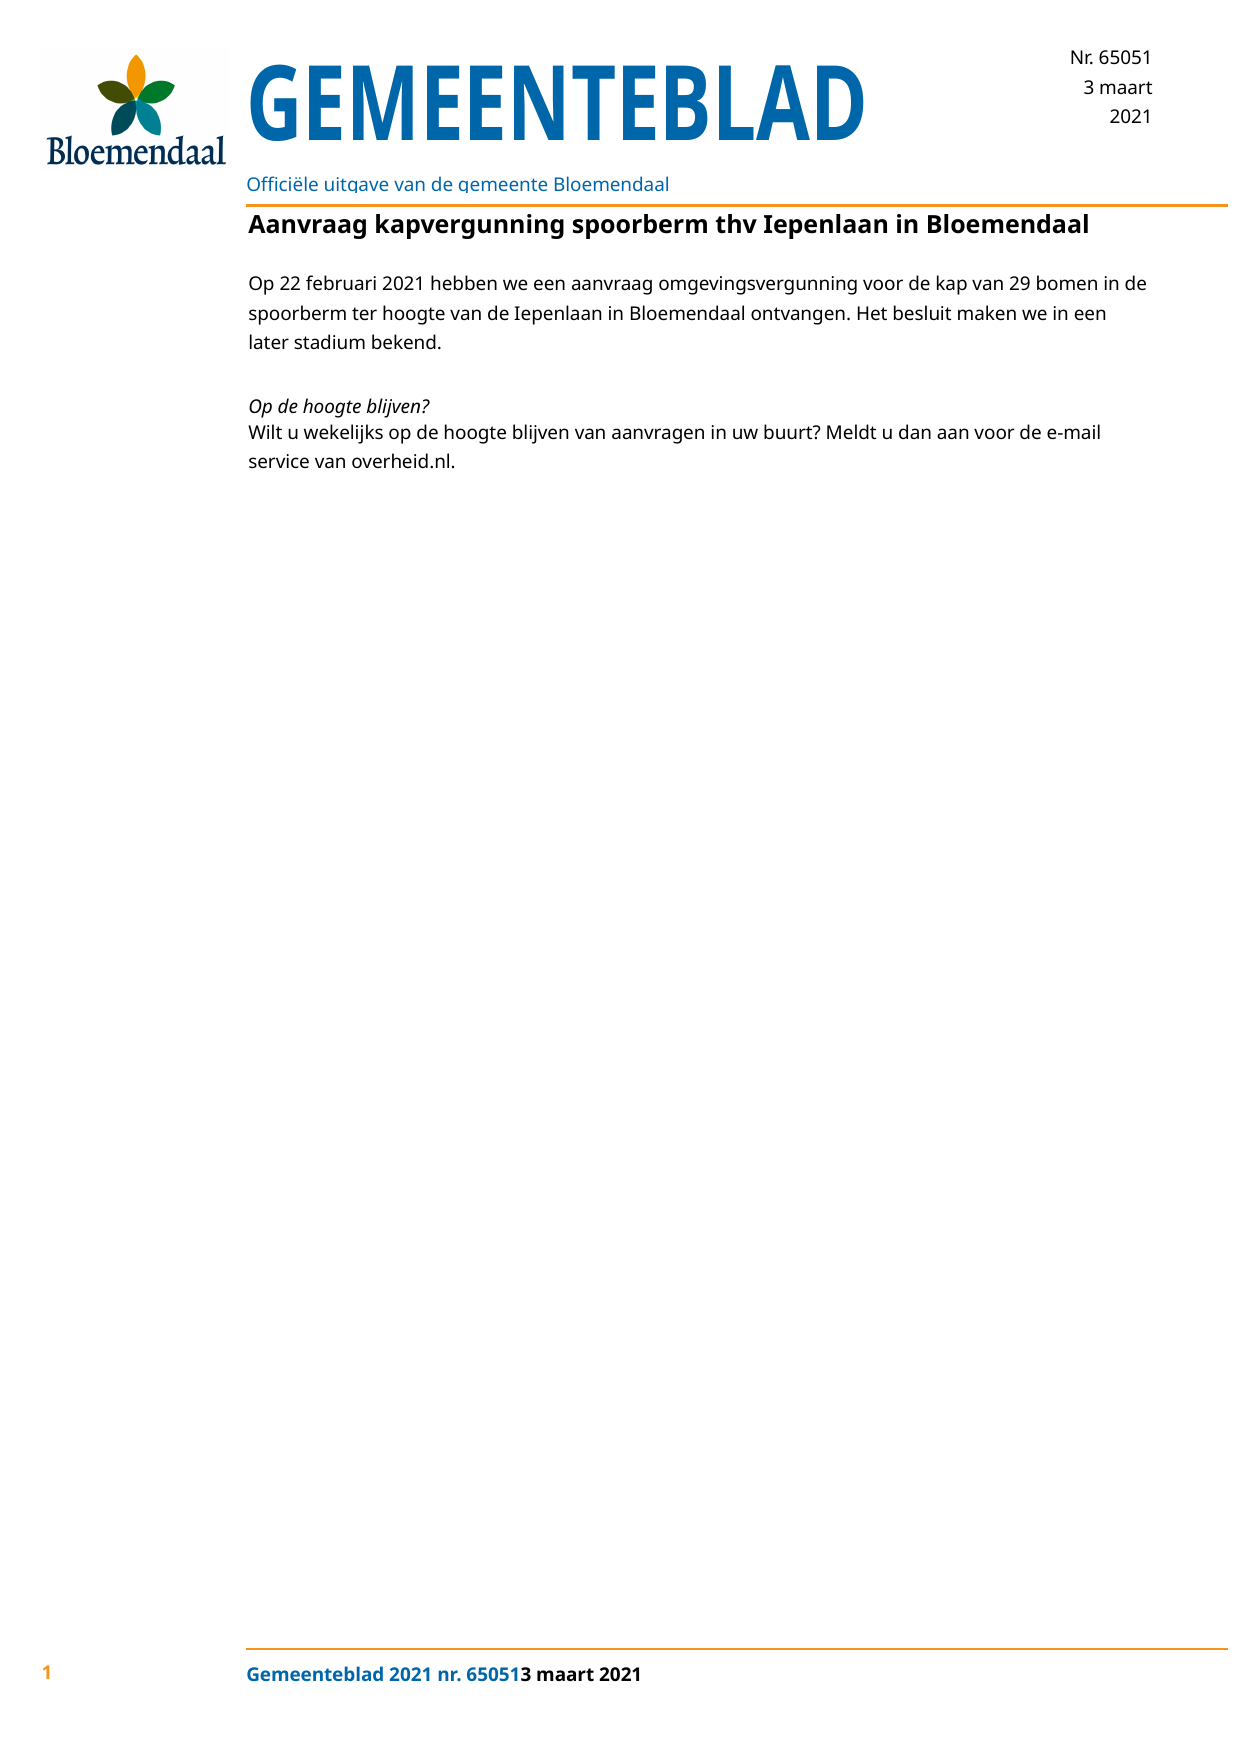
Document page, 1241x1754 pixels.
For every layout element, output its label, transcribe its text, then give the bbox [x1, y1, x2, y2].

text Aanvraag kapvergunning spoorberm thv Iepenlaan in Bloemendaal [248, 207, 1152, 241]
picture [41, 47, 231, 172]
text Wilt u wekelijks op de hoogte blijven van aanvragen in uw buurt? Meldt u dan aan voor de e-mail service van overheid.nl. [248, 419, 1152, 474]
text Op de hoogte blijven? [248, 393, 1152, 419]
text Op 22 februari 2021 hebben we een aanvraag omgevingsvergunning voor de kap van 29 bomen in de spoorberm ter hoogte van de Iepenlaan in Bloemendaal ontvangen. Het besluit maken we in een later stadium bekend. [248, 270, 1152, 355]
